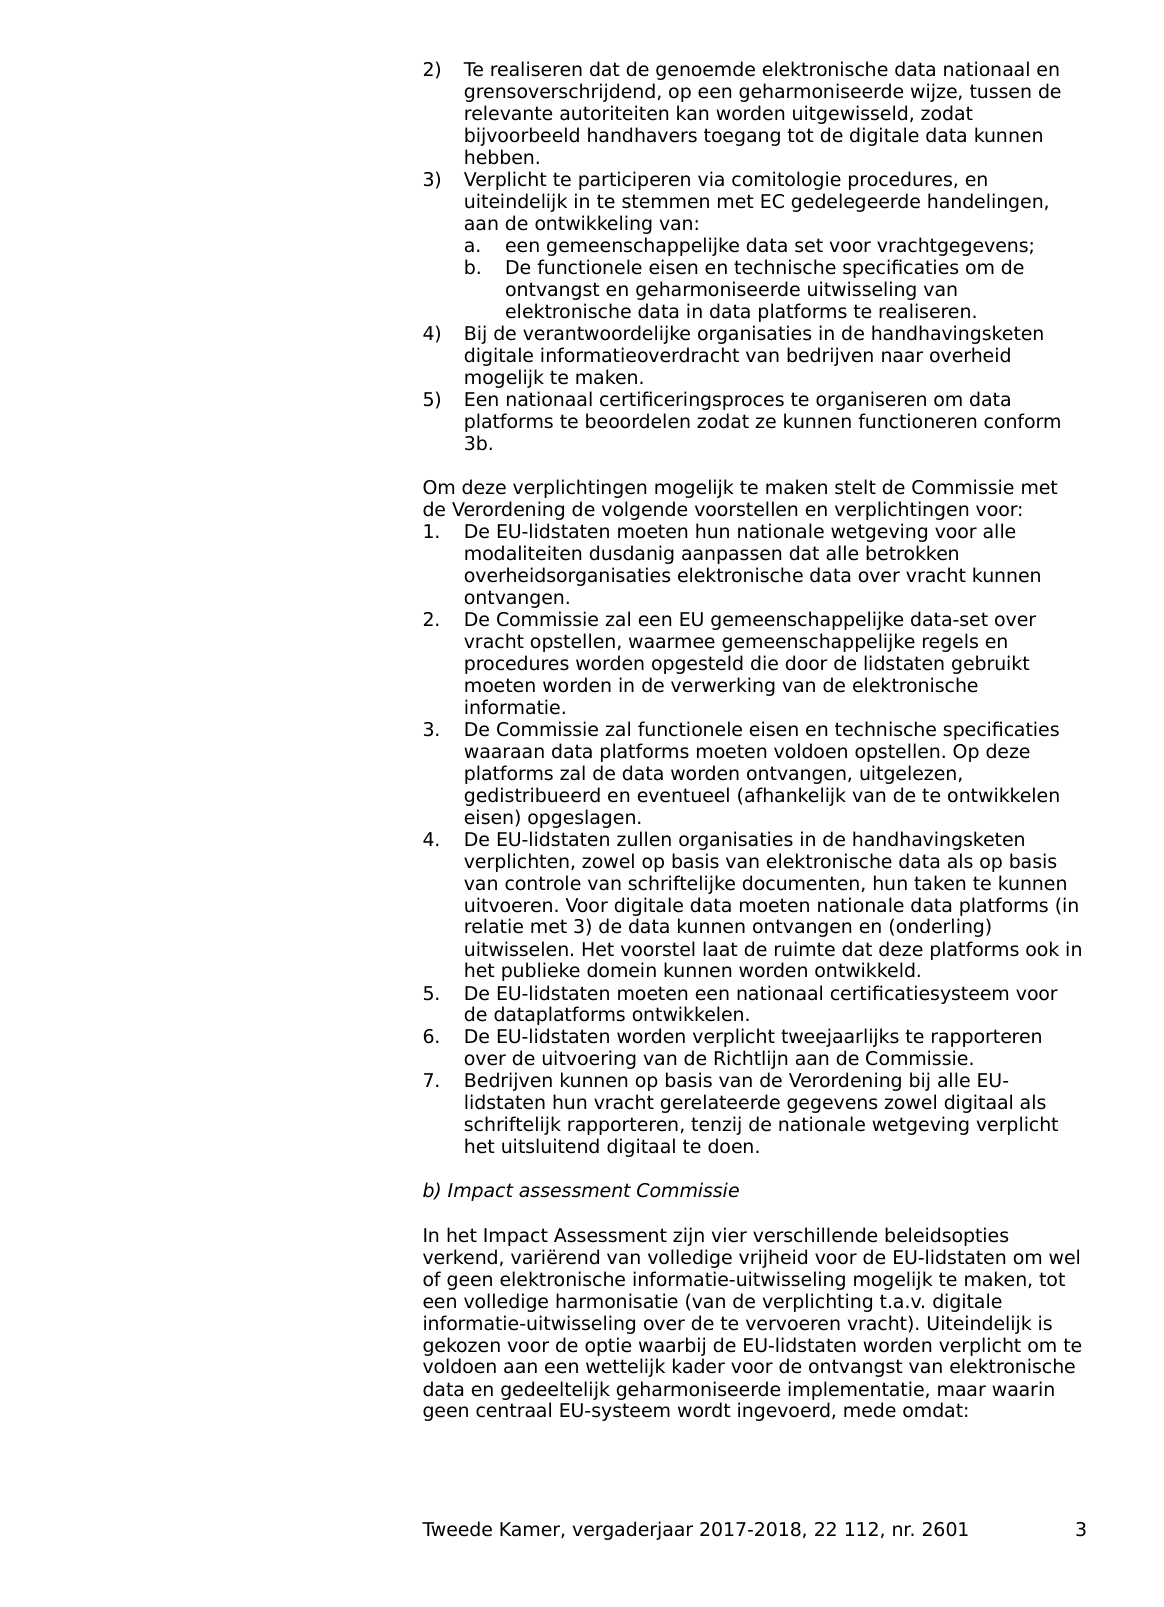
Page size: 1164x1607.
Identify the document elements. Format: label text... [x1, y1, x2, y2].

text 2) Te realiseren dat de genoemde elektronische data nationaal en grensoverschrijdend, op een geharmoniseerde wijze, tussen de relevante autoriteiten kan worden uitgewisseld, zodat bijvoorbeeld handhavers toegang tot de digitale data kunnen hebben. [422, 59, 1087, 169]
text 5) Een nationaal certificeringsproces te organiseren om data platforms te beoordelen zodat ze kunnen functioneren conform 3b. [422, 389, 1087, 455]
subtitle b) Impact assessment Commissie [422, 1180, 1087, 1202]
text Om deze verplichtingen mogelijk te maken stelt de Commissie met de Verordening de volgende voorstellen en verplichtingen voor: [422, 477, 1087, 521]
text a. een gemeenschappelijke data set voor vrachtgegevens; [464, 235, 1087, 257]
text b. De functionele eisen en technische specificaties om de ontvangst en geharmoniseerde uitwisseling van elektronische data in data platforms te realiseren. [464, 257, 1087, 323]
text 1. De EU-lidstaten moeten hun nationale wetgeving voor alle modaliteiten dusdanig aanpassen dat alle betrokken overheidsorganisaties elektronische data over vracht kunnen ontvangen. [422, 521, 1087, 609]
text 4. De EU-lidstaten zullen organisaties in de handhavingsketen verplichten, zowel op basis van elektronische data als op basis van controle van schriftelijke documenten, hun taken te kunnen uitvoeren. Voor digitale data moeten nationale data platforms (in relatie met 3) de data kunnen ontvangen en (onderling) uitwisselen. Het voorstel laat de ruimte dat deze platforms ook in het publieke domein kunnen worden ontwikkeld. [422, 828, 1087, 982]
text 2. De Commissie zal een EU gemeenschappelijke data-set over vracht opstellen, waarmee gemeenschappelijke regels en procedures worden opgesteld die door de lidstaten gebruikt moeten worden in de verwerking van de elektronische informatie. [422, 609, 1087, 719]
text 4) Bij de verantwoordelijke organisaties in de handhavingsketen digitale informatieoverdracht van bedrijven naar overheid mogelijk te maken. [422, 323, 1087, 389]
text 3) Verplicht te participeren via comitologie procedures, en uiteindelijk in te stemmen met EC gedelegeerde handelingen, aan de ontwikkeling van: [422, 169, 1087, 235]
text In het Impact Assessment zijn vier verschillende beleidsopties verkend, variërend van volledige vrijheid voor de EU-lidstaten om wel of geen elektronische informatie-uitwisseling mogelijk te maken, tot een volledige harmonisatie (van de verplichting t.a.v. digitale informatie-uitwisseling over de te vervoeren vracht). Uiteindelijk is gekozen voor de optie waarbij de EU-lidstaten worden verplicht om te voldoen aan een wettelijk kader voor de ontvangst van elektronische data en gedeeltelijk geharmoniseerde implementatie, maar waarin geen centraal EU-systeem wordt ingevoerd, mede omdat: [422, 1224, 1087, 1422]
text 3. De Commissie zal functionele eisen en technische specificaties waaraan data platforms moeten voldoen opstellen. Op deze platforms zal de data worden ontvangen, uitgelezen, gedistribueerd en eventueel (afhankelijk van de te ontwikkelen eisen) opgeslagen. [422, 719, 1087, 828]
text 7. Bedrijven kunnen op basis van de Verordening bij alle EU-lidstaten hun vracht gerelateerde gegevens zowel digitaal als schriftelijk rapporteren, tenzij de nationale wetgeving verplicht het uitsluitend digitaal te doen. [422, 1070, 1087, 1158]
text 5. De EU-lidstaten moeten een nationaal certificatiesysteem voor de dataplatforms ontwikkelen. [422, 982, 1087, 1026]
text 6. De EU-lidstaten worden verplicht tweejaarlijks te rapporteren over de uitvoering van de Richtlijn aan de Commissie. [422, 1026, 1087, 1070]
